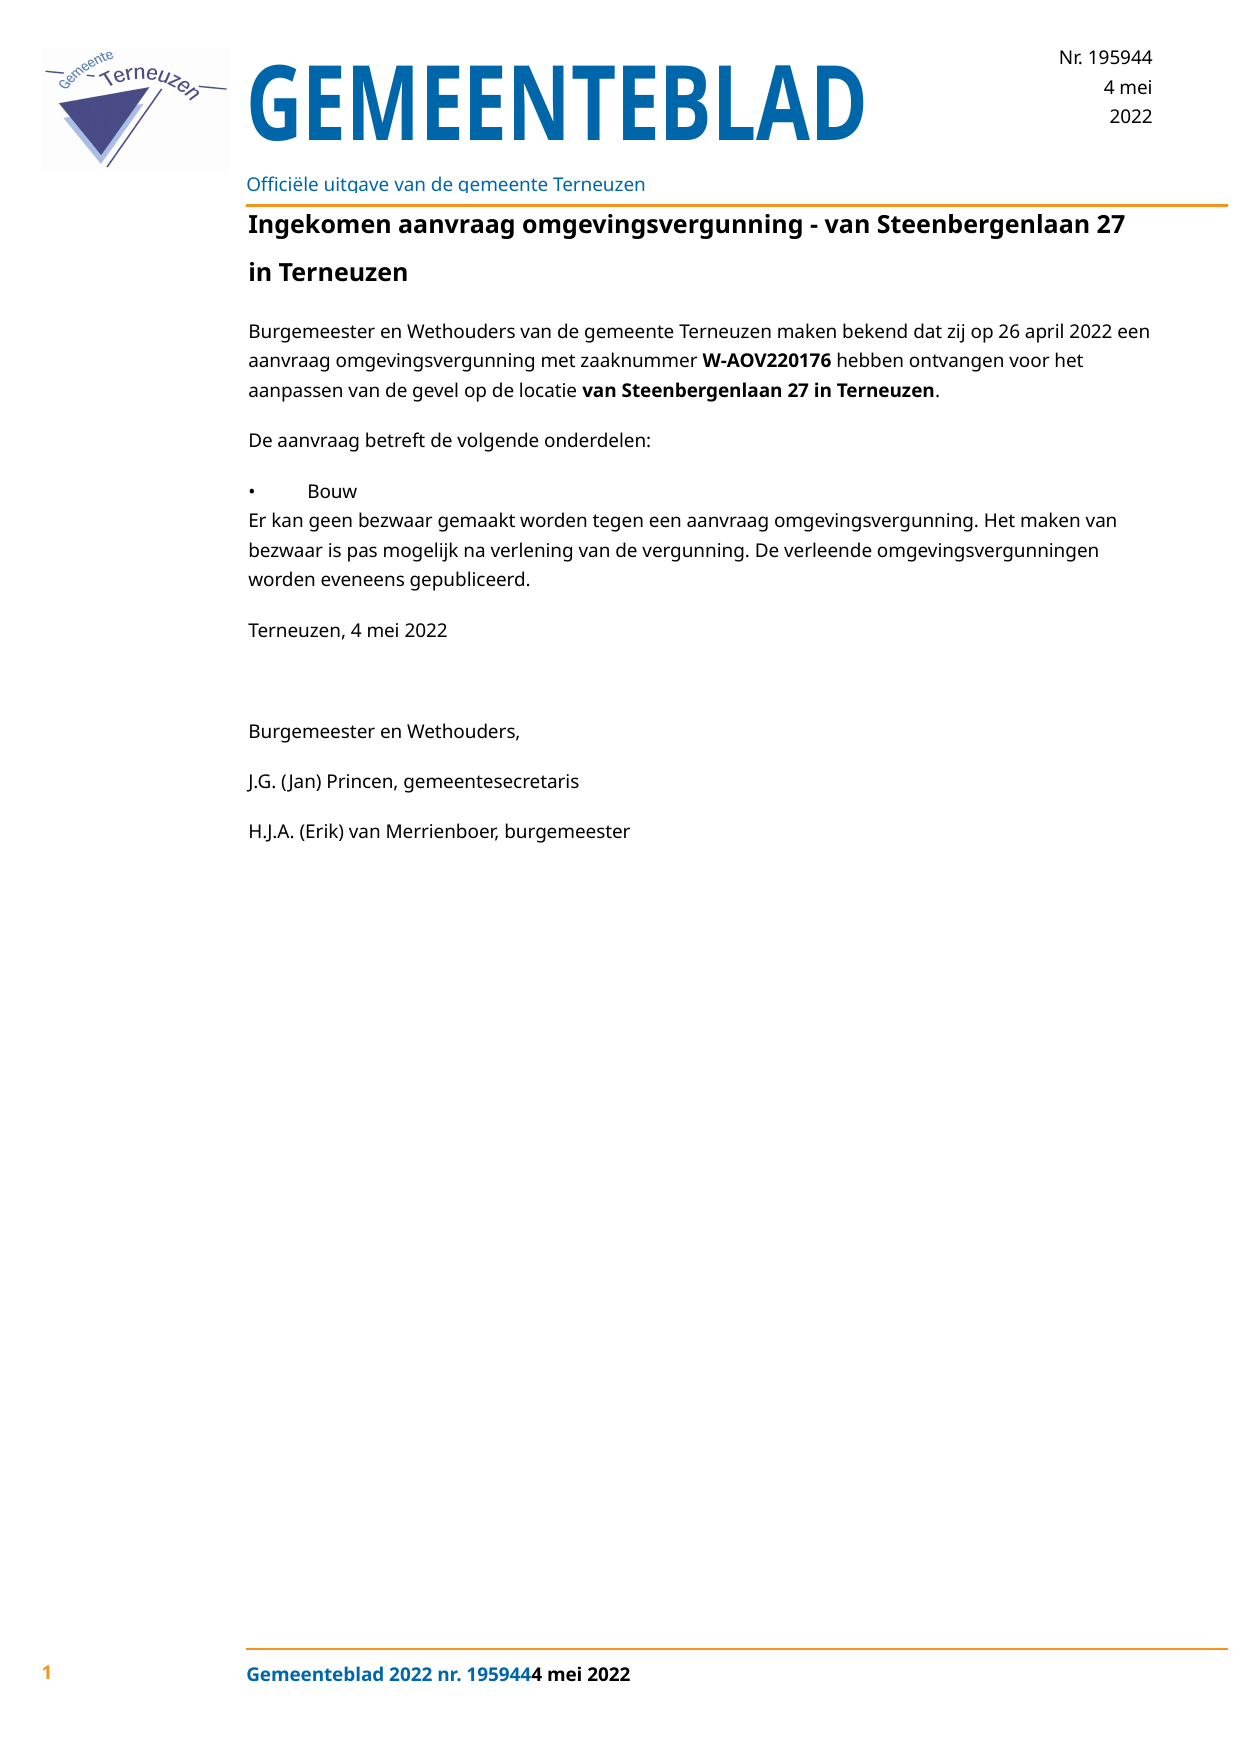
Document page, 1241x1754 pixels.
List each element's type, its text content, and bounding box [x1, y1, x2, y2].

text Terneuzen, 4 mei 2022 [248, 617, 1152, 643]
text Er kan geen bezwaar gemaakt worden tegen een aanvraag omgevingsvergunning. Het maken van bezwaar is pas mogelijk na verlening van de vergunning. De verleende omgevingsvergunningen worden eveneens gepubliceerd. [248, 507, 1152, 592]
text H.J.A. (Erik) van Merrienboer, burgemeester [248, 819, 1152, 844]
text Burgemeester en Wethouders, [248, 718, 1152, 744]
text Ingekomen aanvraag omgevingsvergunning - van Steenbergenlaan 27 in Terneuzen [248, 207, 1152, 288]
text Burgemeester en Wethouders van de gemeente Terneuzen maken bekend dat zij op 26 april 2022 een aanvraag omgevingsvergunning met zaaknummer W-AOV220176 hebben ontvangen voor het aanpassen van de gevel op de locatie van Steenbergenlaan 27 in Terneuzen. [248, 318, 1152, 403]
text De aanvraag betreft de volgende onderdelen: [248, 427, 1152, 453]
picture [41, 47, 231, 172]
text J.G. (Jan) Princen, gemeentesecretaris [248, 768, 1152, 794]
list Bouw [248, 478, 1152, 504]
